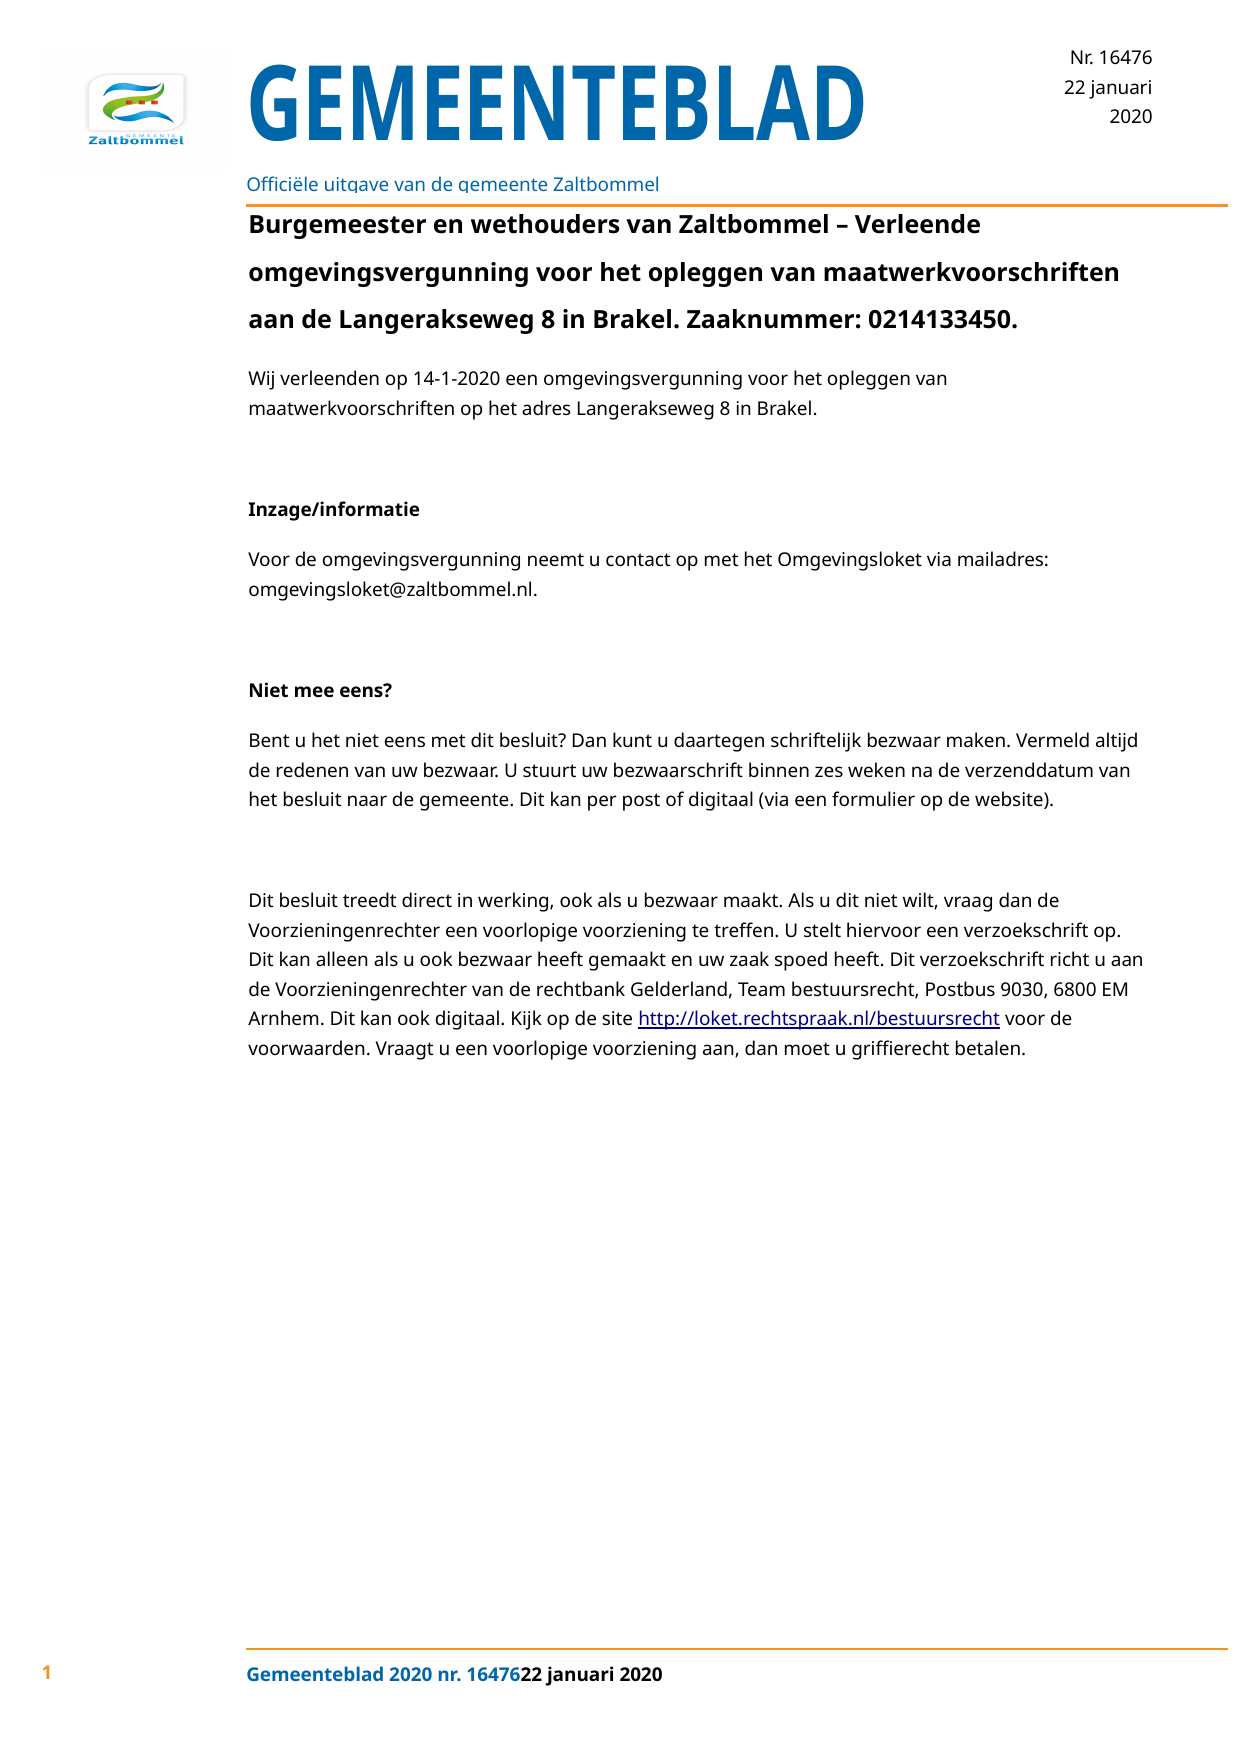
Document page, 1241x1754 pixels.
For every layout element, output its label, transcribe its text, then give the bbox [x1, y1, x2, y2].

text Bent u het niet eens met dit besluit? Dan kunt u daartegen schriftelijk bezwaar maken. Vermeld altijd de redenen van uw bezwaar. U stuurt uw bezwaarschrift binnen zes weken na de verzenddatum van het besluit naar de gemeente. Dit kan per post of digitaal (via een formulier op de website). [248, 727, 1152, 812]
text Voor de omgevingsvergunning neemt u contact op met het Omgevingsloket via mailadres: omgevingsloket@zaltbommel.nl. [248, 546, 1152, 602]
picture [41, 47, 231, 172]
text Dit besluit treedt direct in werking, ook als u bezwaar maakt. Als u dit niet wilt, vraag dan de Voorzieningenrechter een voorlopige voorziening te treffen. U stelt hiervoor een verzoekschrift op. Dit kan alleen als u ook bezwaar heeft gemaakt en uw zaak spoed heeft. Dit verzoekschrift richt u aan de Voorzieningenrechter van de rechtbank Gelderland, Team bestuursrecht, Postbus 9030, 6800 EM Arnhem. Dit kan ook digitaal. Kijk op de site http://loket.rechtspraak.nl/bestuursrecht voor de voorwaarden. Vraagt u een voorlopige voorziening aan, dan moet u griffierecht betalen. [248, 887, 1152, 1061]
text Wij verleenden op 14-1-2020 een omgevingsvergunning voor het opleggen van maatwerkvoorschriften op het adres Langerakseweg 8 in Brakel. [248, 366, 1152, 421]
text Inzage/informatie [248, 496, 1152, 522]
text Burgemeester en wethouders van Zaltbommel – Verleende omgevingsvergunning voor het opleggen van maatwerkvoorschriften aan de Langerakseweg 8 in Brakel. Zaaknummer: 0214133450. [248, 207, 1152, 336]
text Niet mee eens? [248, 677, 1152, 702]
